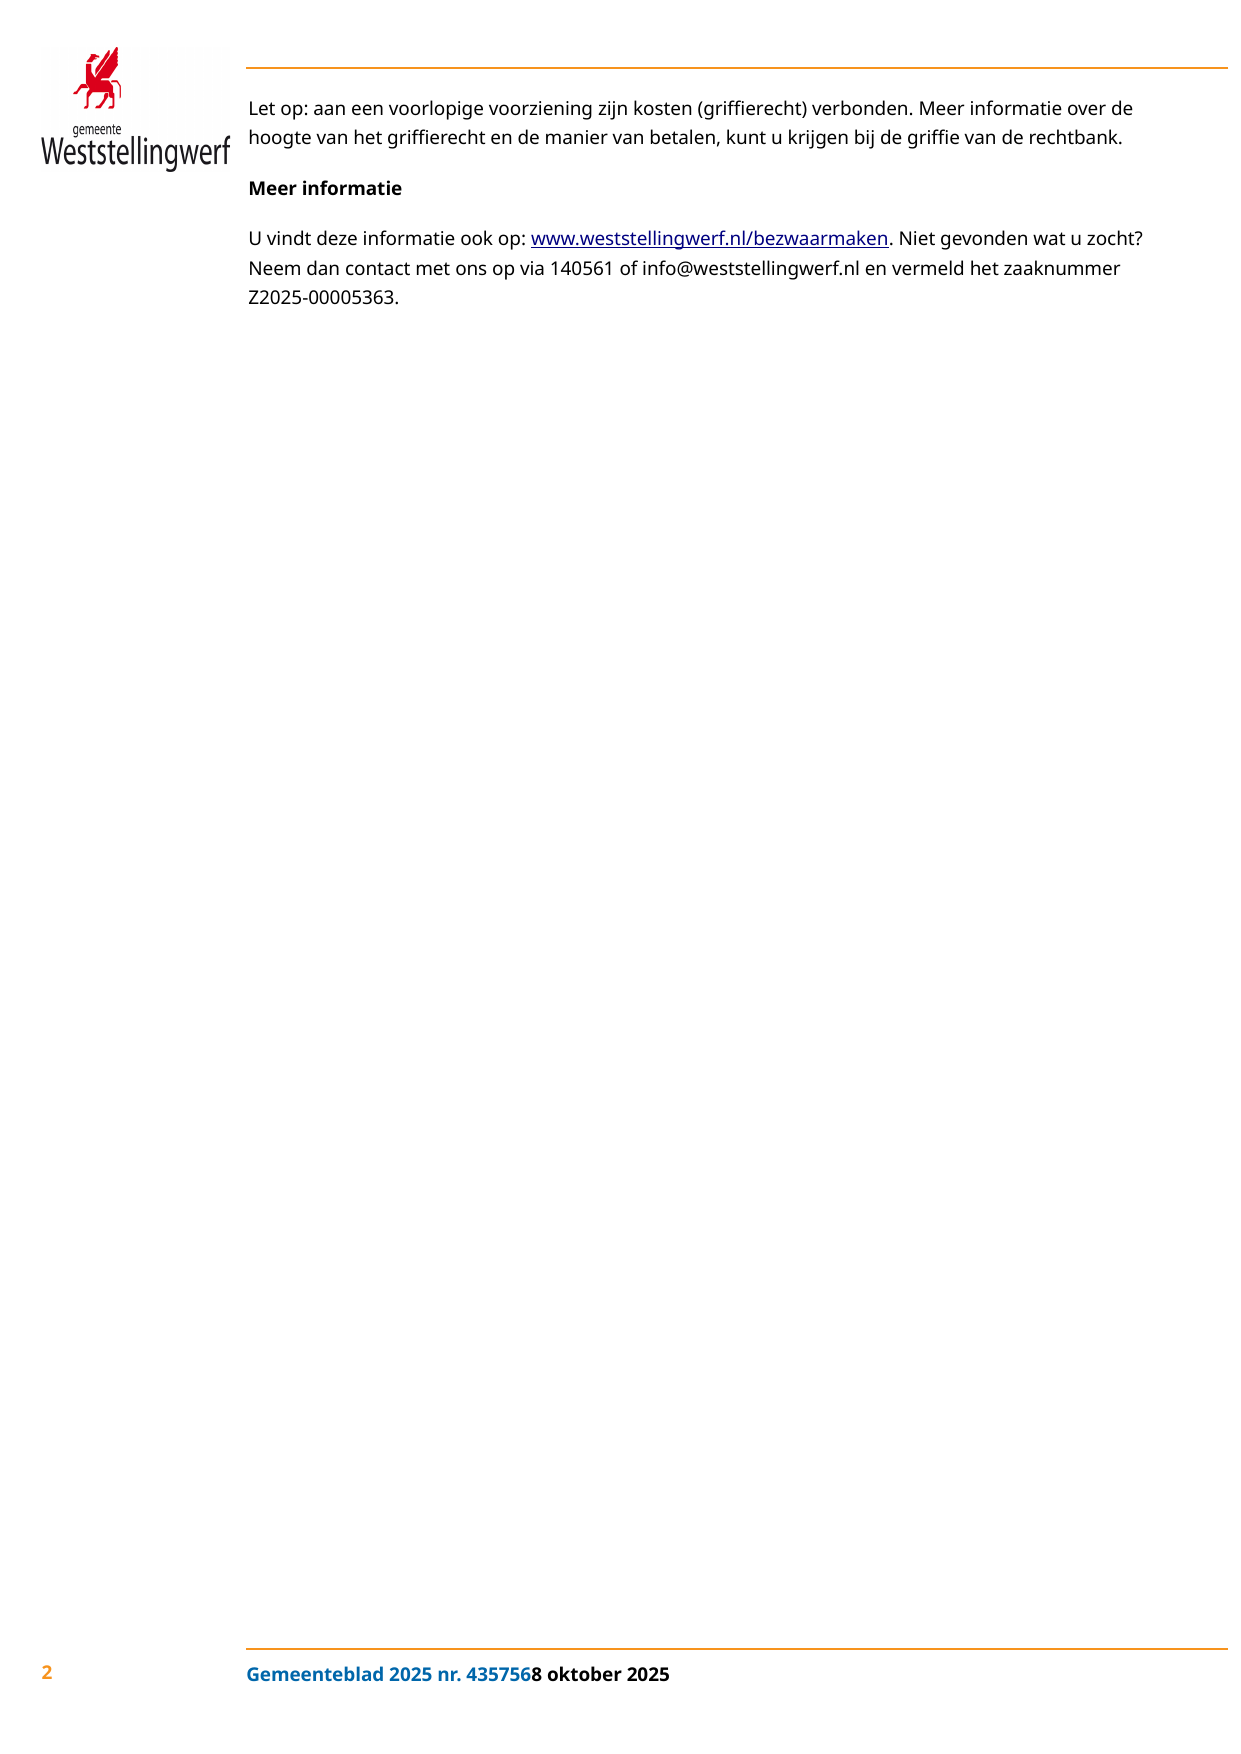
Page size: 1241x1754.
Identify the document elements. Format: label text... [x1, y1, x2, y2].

text Meer informatie [248, 175, 1152, 201]
picture [41, 47, 231, 172]
text Let op: aan een voorlopige voorziening zijn kosten (griffierecht) verbonden. Meer informatie over de hoogte van het griffierecht en de manier van betalen, kunt u krijgen bij de griffie van de rechtbank. [248, 95, 1152, 150]
text U vindt deze informatie ook op: www.weststellingwerf.nl/bezwaarmaken. Niet gevonden wat u zocht? Neem dan contact met ons op via 140561 of info@weststellingwerf.nl en vermeld het zaaknummer Z2025-00005363. [248, 225, 1152, 310]
